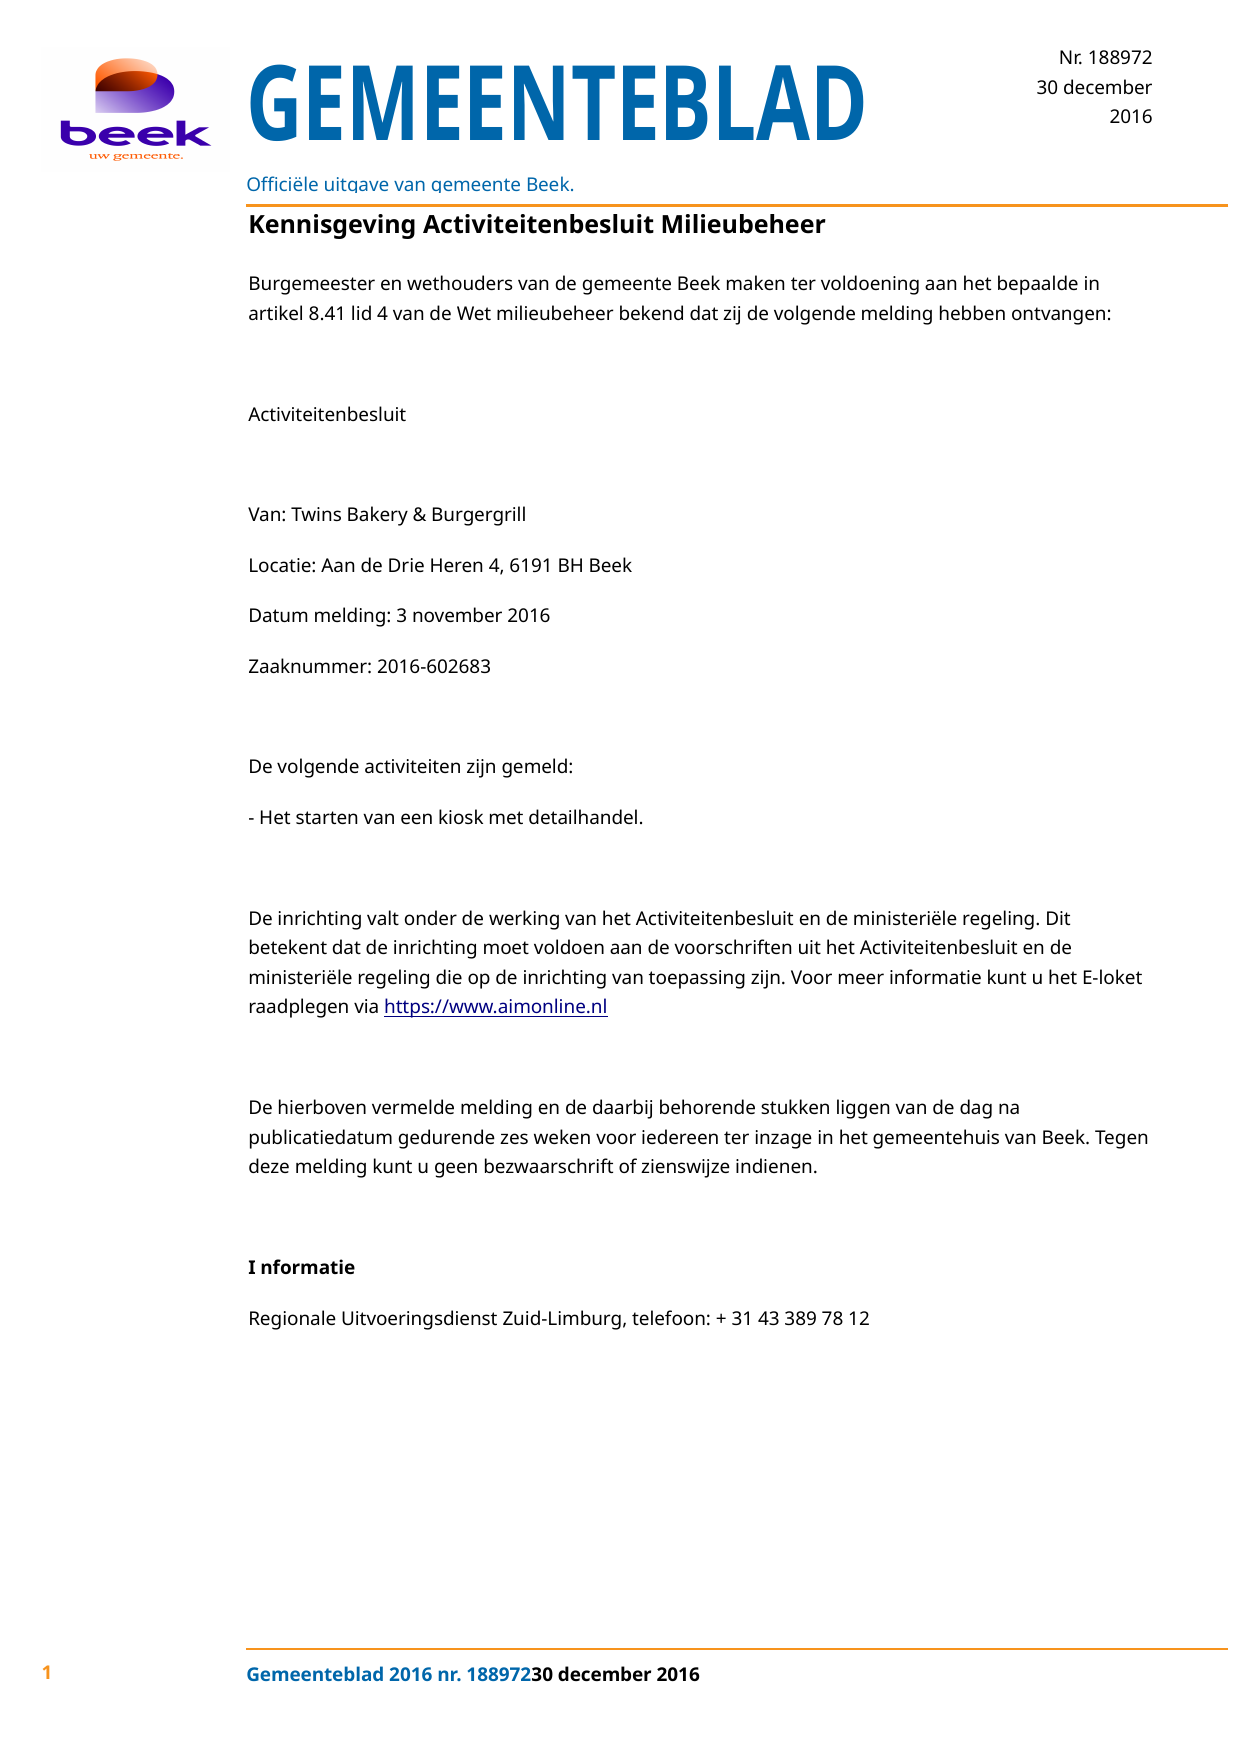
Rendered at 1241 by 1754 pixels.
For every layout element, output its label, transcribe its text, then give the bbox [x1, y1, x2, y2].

text - Het starten van een kiosk met detailhandel. [248, 804, 1152, 830]
text De hierboven vermelde melding en de daarbij behorende stukken liggen van de dag na publicatiedatum gedurende zes weken voor iedereen ter inzage in het gemeentehuis van Beek. Tegen deze melding kunt u geen bezwaarschrift of zienswijze indienen. [248, 1094, 1152, 1179]
picture [41, 47, 231, 172]
text Datum melding: 3 november 2016 [248, 602, 1152, 628]
text Burgemeester en wethouders van de gemeente Beek maken ter voldoening aan het bepaalde in artikel 8.41 lid 4 van de Wet milieubeheer bekend dat zij de volgende melding hebben ontvangen: [248, 270, 1152, 326]
text Locatie: Aan de Drie Heren 4, 6191 BH Beek [248, 552, 1152, 578]
text I nformatie [248, 1254, 1152, 1280]
text Kennisgeving Activiteitenbesluit Milieubeheer [248, 207, 1152, 241]
text De volgende activiteiten zijn gemeld: [248, 754, 1152, 779]
text Activiteitenbesluit [248, 401, 1152, 426]
text Van: Twins Bakery & Burgergrill [248, 502, 1152, 527]
text De inrichting valt onder de werking van het Activiteitenbesluit en de ministeriële regeling. Dit betekent dat de inrichting moet voldoen aan de voorschriften uit het Activiteitenbesluit en de ministeriële regeling die op de inrichting van toepassing zijn. Voor meer informatie kunt u het E-loket raadplegen via https://www.aimonline.nl [248, 905, 1152, 1019]
text Regionale Uitvoeringsdienst Zuid-Limburg, telefoon: + 31 43 389 78 12 [248, 1305, 1152, 1331]
text Zaaknummer: 2016-602683 [248, 653, 1152, 678]
